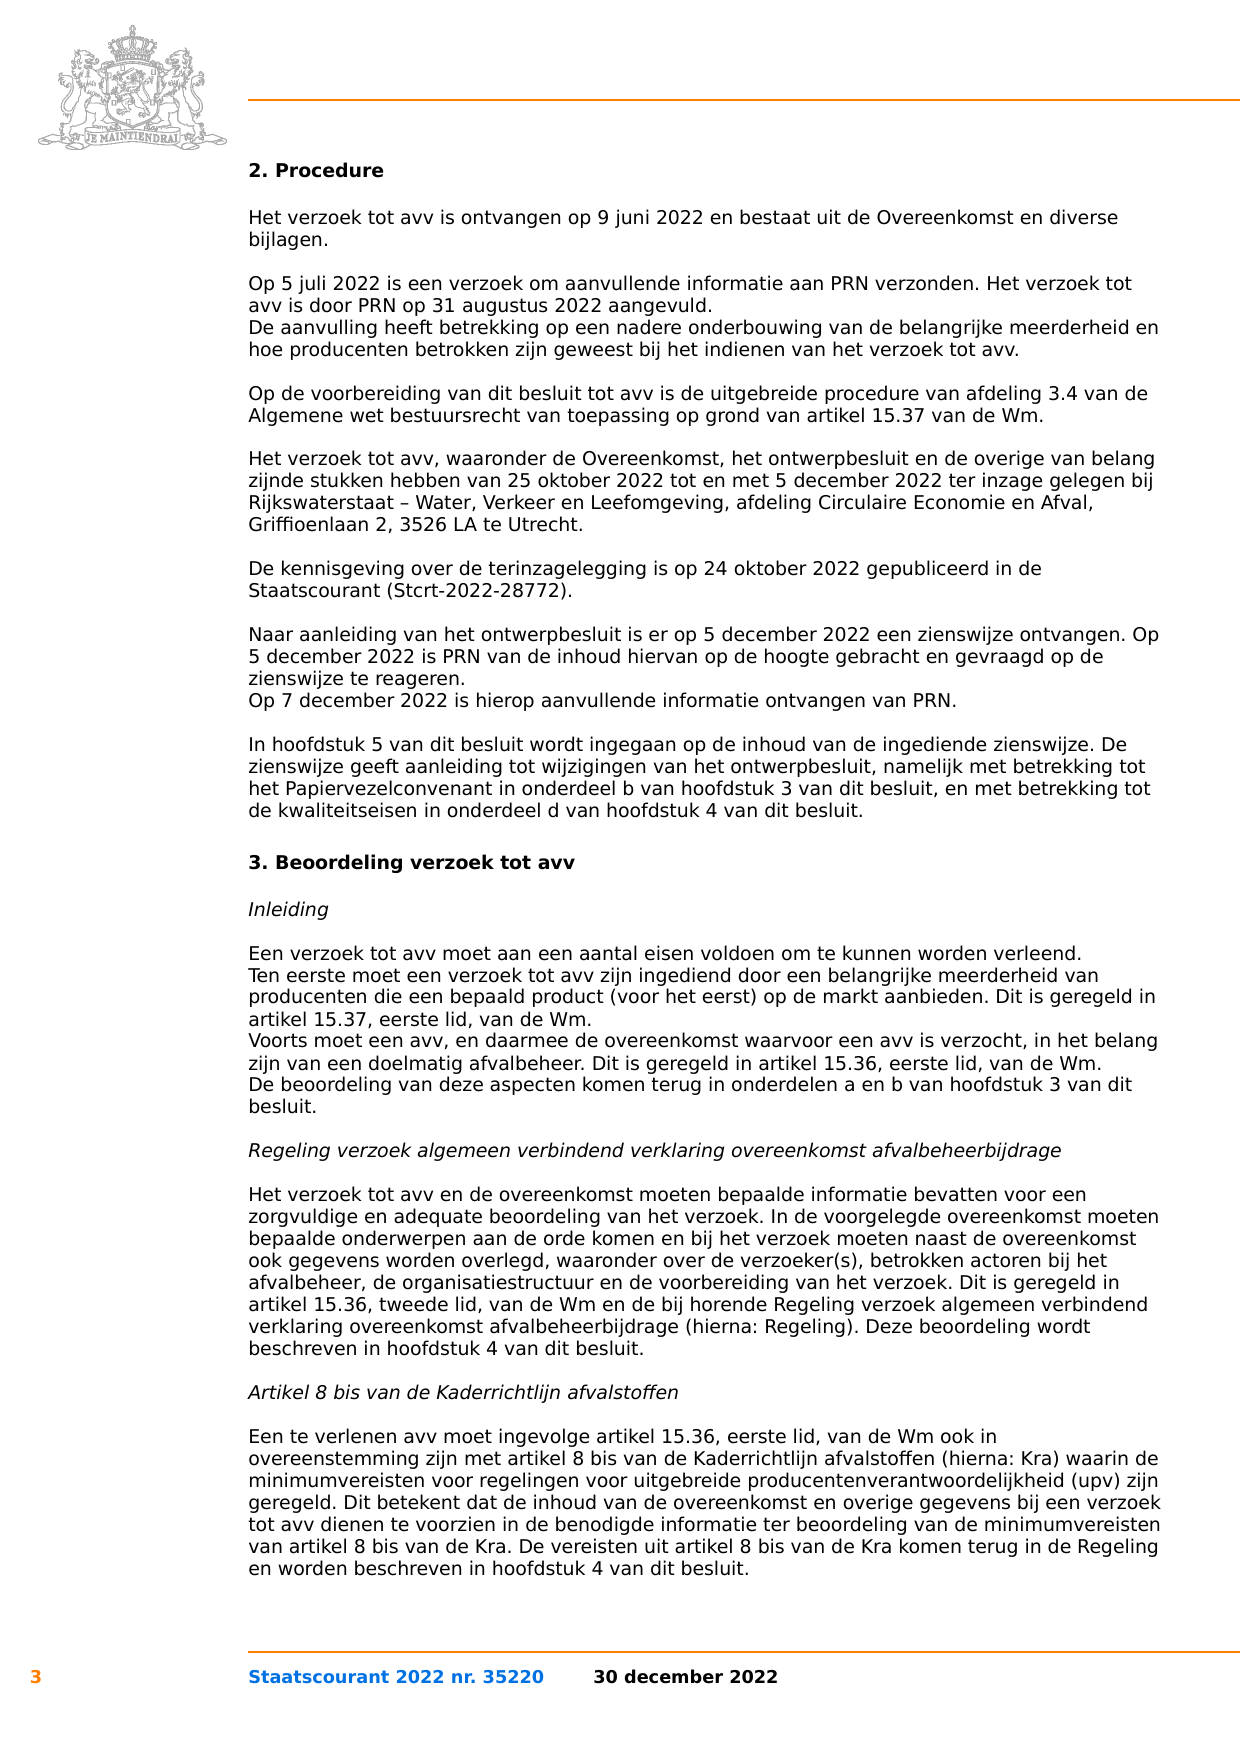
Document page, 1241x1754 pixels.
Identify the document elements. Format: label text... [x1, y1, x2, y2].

text In hoofdstuk 5 van dit besluit wordt ingegaan op de inhoud van de ingediende zienswijze. De zienswijze geeft aanleiding tot wijzigingen van het ontwerpbesluit, namelijk met betrekking tot het Papiervezelconvenant in onderdeel b van hoofdstuk 3 van dit besluit, en met betrekking tot de kwaliteitseisen in onderdeel d van hoofdstuk 4 van dit besluit. [248, 734, 1163, 822]
subtitle 2. Procedure [248, 160, 1163, 182]
text Naar aanleiding van het ontwerpbesluit is er op 5 december 2022 een zienswijze ontvangen. Op 5 december 2022 is PRN van de inhoud hiervan op de hoogte gebracht en gevraagd op de zienswijze te reageren. [248, 624, 1163, 690]
subtitle 3. Beoordeling verzoek tot avv [248, 852, 1163, 874]
text Het verzoek tot avv, waaronder de Overeenkomst, het ontwerpbesluit en de overige van belang zijnde stukken hebben van 25 oktober 2022 tot en met 5 december 2022 ter inzage gelegen bij Rijkswaterstaat – Water, Verkeer en Leefomgeving, afdeling Circulaire Economie en Afval, Griffioenlaan 2, 3526 LA te Utrecht. [248, 448, 1163, 536]
text Het verzoek tot avv is ontvangen op 9 juni 2022 en bestaat uit de Overeenkomst en diverse bijlagen. [248, 207, 1163, 251]
text Ten eerste moet een verzoek tot avv zijn ingediend door een belangrijke meerderheid van producenten die een bepaald product (voor het eerst) op de markt aanbieden. Dit is geregeld in artikel 15.37, eerste lid, van de Wm. [248, 964, 1163, 1030]
text Het verzoek tot avv en de overeenkomst moeten bepaalde informatie bevatten voor een zorgvuldige en adequate beoordeling van het verzoek. In de voorgelegde overeenkomst moeten bepaalde onderwerpen aan de orde komen en bij het verzoek moeten naast de overeenkomst ook gegevens worden overlegd, waaronder over de verzoeker(s), betrokken actoren bij het afvalbeheer, de organisatiestructuur en de voorbereiding van het verzoek. Dit is geregeld in artikel 15.36, tweede lid, van de Wm en de bij horende Regeling verzoek algemeen verbindend verklaring overeenkomst afvalbeheerbijdrage (hierna: Regeling). Deze beoordeling wordt beschreven in hoofdstuk 4 van dit besluit. [248, 1184, 1163, 1360]
subtitle Regeling verzoek algemeen verbindend verklaring overeenkomst afvalbeheerbijdrage [248, 1140, 1163, 1162]
subtitle Inleiding [248, 899, 1163, 921]
text Een verzoek tot avv moet aan een aantal eisen voldoen om te kunnen worden verleend. [248, 942, 1163, 964]
text Op 5 juli 2022 is een verzoek om aanvullende informatie aan PRN verzonden. Het verzoek tot avv is door PRN op 31 augustus 2022 aangevuld. [248, 273, 1163, 317]
text Een te verlenen avv moet ingevolge artikel 15.36, eerste lid, van de Wm ook in overeenstemming zijn met artikel 8 bis van de Kaderrichtlijn afvalstoffen (hierna: Kra) waarin de minimumvereisten voor regelingen voor uitgebreide producentenverantwoordelijkheid (upv) zijn geregeld. Dit betekent dat de inhoud van de overeenkomst en overige gegevens bij een verzoek tot avv dienen te voorzien in de benodigde informatie ter beoordeling van de minimumvereisten van artikel 8 bis van de Kra. De vereisten uit artikel 8 bis van de Kra komen terug in de Regeling en worden beschreven in hoofdstuk 4 van dit besluit. [248, 1426, 1163, 1579]
text Op 7 december 2022 is hierop aanvullende informatie ontvangen van PRN. [248, 690, 1163, 712]
subtitle Artikel 8 bis van de Kaderrichtlijn afvalstoffen [248, 1382, 1163, 1404]
text Op de voorbereiding van dit besluit tot avv is de uitgebreide procedure van afdeling 3.4 van de Algemene wet bestuursrecht van toepassing op grond van artikel 15.37 van de Wm. [248, 382, 1163, 426]
text De aanvulling heeft betrekking op een nadere onderbouwing van de belangrijke meerderheid en hoe producenten betrokken zijn geweest bij het indienen van het verzoek tot avv. [248, 317, 1163, 361]
text De kennisgeving over de terinzagelegging is op 24 oktober 2022 gepubliceerd in de Staatscourant (Stcrt-2022-28772). [248, 558, 1163, 602]
text De beoordeling van deze aspecten komen terug in onderdelen a en b van hoofdstuk 3 van dit besluit. [248, 1074, 1163, 1118]
picture [38, 25, 227, 150]
text Voorts moet een avv, en daarmee de overeenkomst waarvoor een avv is verzocht, in het belang zijn van een doelmatig afvalbeheer. Dit is geregeld in artikel 15.36, eerste lid, van de Wm. [248, 1030, 1163, 1074]
